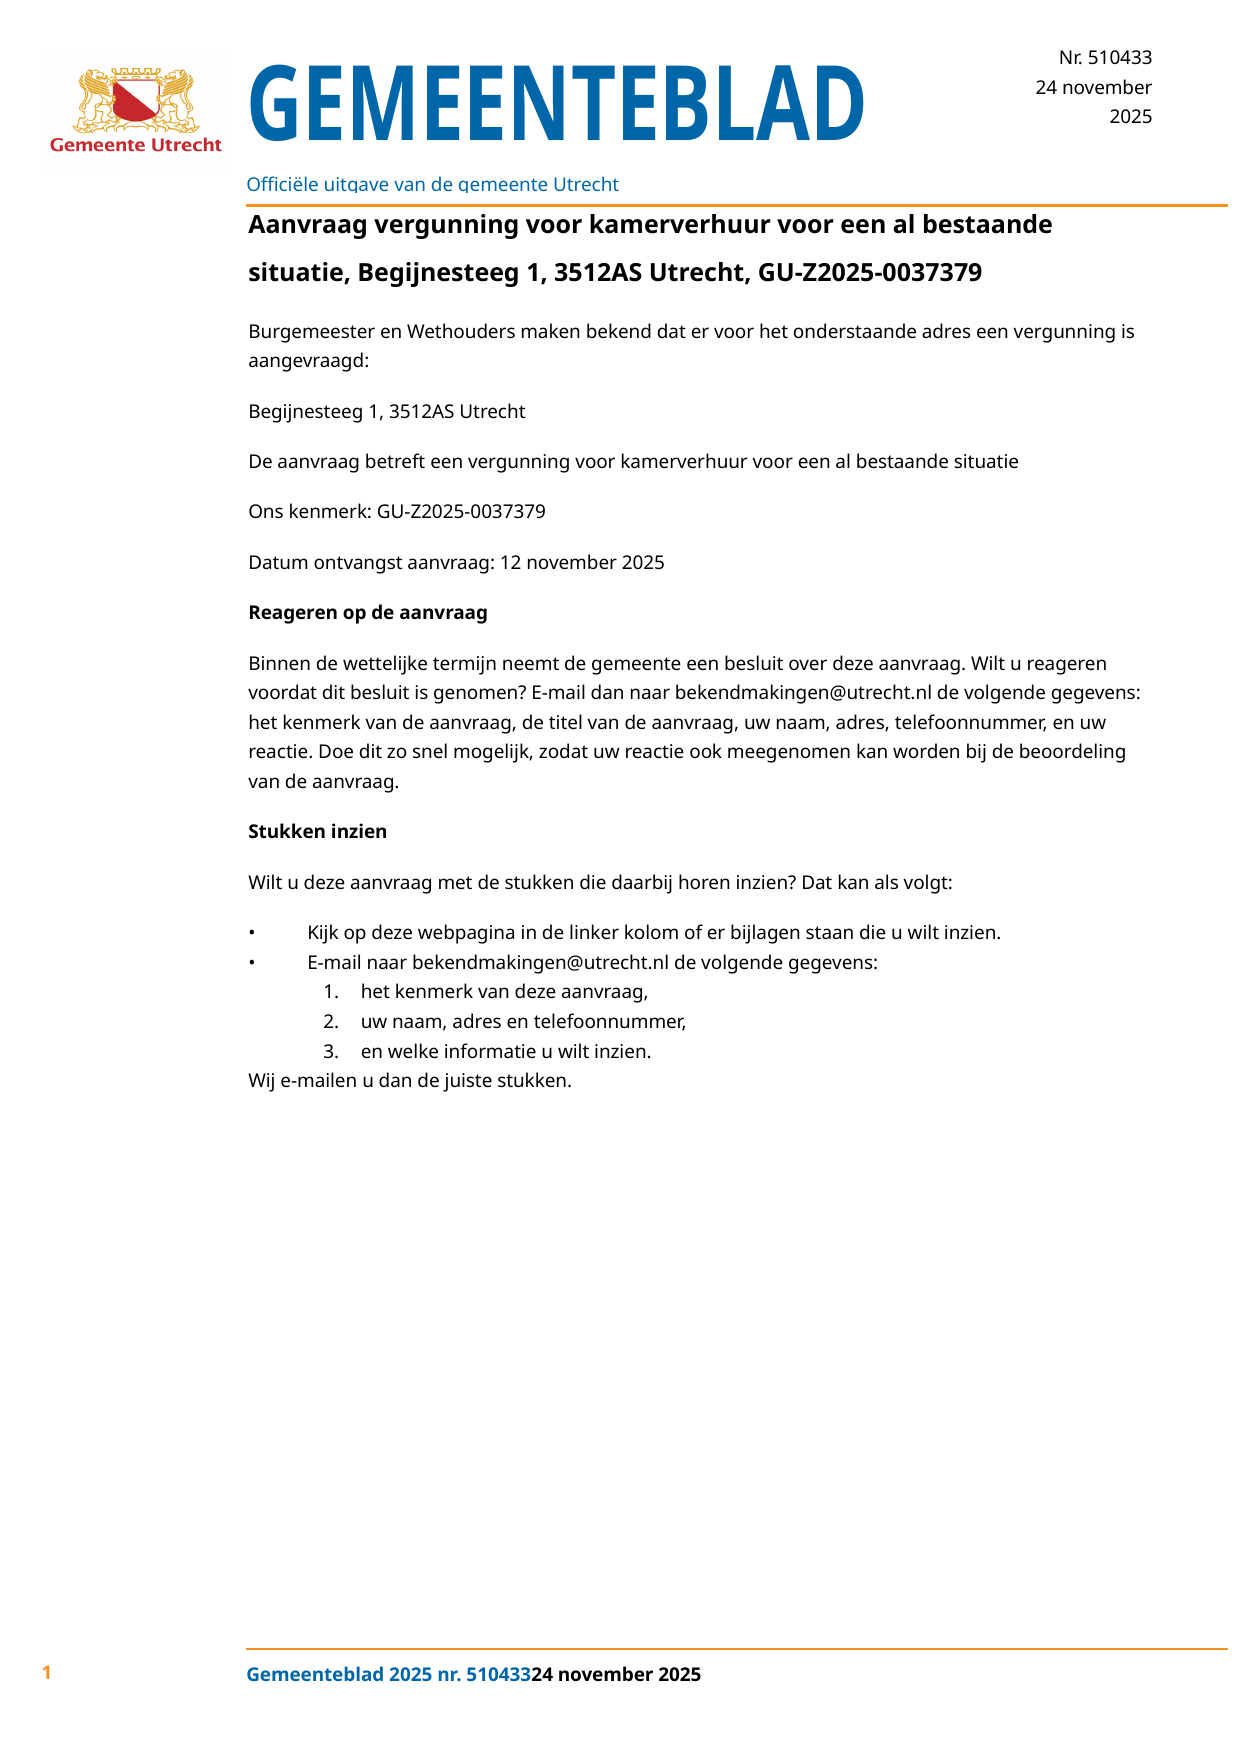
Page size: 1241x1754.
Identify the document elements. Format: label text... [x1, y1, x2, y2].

text Burgemeester en Wethouders maken bekend dat er voor het onderstaande adres een vergunning is aangevraagd: [248, 318, 1152, 373]
list en welke informatie u wilt inzien. [323, 1038, 1152, 1064]
text Aanvraag vergunning voor kamerverhuur voor een al bestaande situatie, Begijnesteeg 1, 3512AS Utrecht, GU-Z2025-0037379 [248, 207, 1152, 288]
list uw naam, adres en telefoonnummer, [323, 1008, 1152, 1034]
text Wilt u deze aanvraag met de stukken die daarbij horen inzien? Dat kan als volgt: [248, 869, 1152, 895]
text De aanvraag betreft een vergunning voor kamerverhuur voor een al bestaande situatie [248, 448, 1152, 474]
text Wij e-mailen u dan de juiste stukken. [248, 1067, 1152, 1093]
list het kenmerk van deze aanvraag, [323, 979, 1152, 1004]
text Binnen de wettelijke termijn neemt de gemeente een besluit over deze aanvraag. Wilt u reageren voordat dit besluit is genomen? E-mail dan naar bekendmakingen@utrecht.nl de volgende gegevens: het kenmerk van de aanvraag, de titel van de aanvraag, uw naam, adres, telefoonnummer, en uw reactie. Doe dit zo snel mogelijk, zodat uw reactie ook meegenomen kan worden bij de beoordeling van de aanvraag. [248, 650, 1152, 794]
text Datum ontvangst aanvraag: 12 november 2025 [248, 549, 1152, 575]
text Reageren op de aanvraag [248, 599, 1152, 625]
picture [41, 47, 231, 172]
text Ons kenmerk: GU-Z2025-0037379 [248, 499, 1152, 524]
text Stukken inzien [248, 819, 1152, 844]
text Begijnesteeg 1, 3512AS Utrecht [248, 398, 1152, 424]
list E-mail naar bekendmakingen@utrecht.nl de volgende gegevens: [248, 949, 1152, 975]
list Kijk op deze webpagina in de linker kolom of er bijlagen staan die u wilt inzien. [248, 919, 1152, 945]
